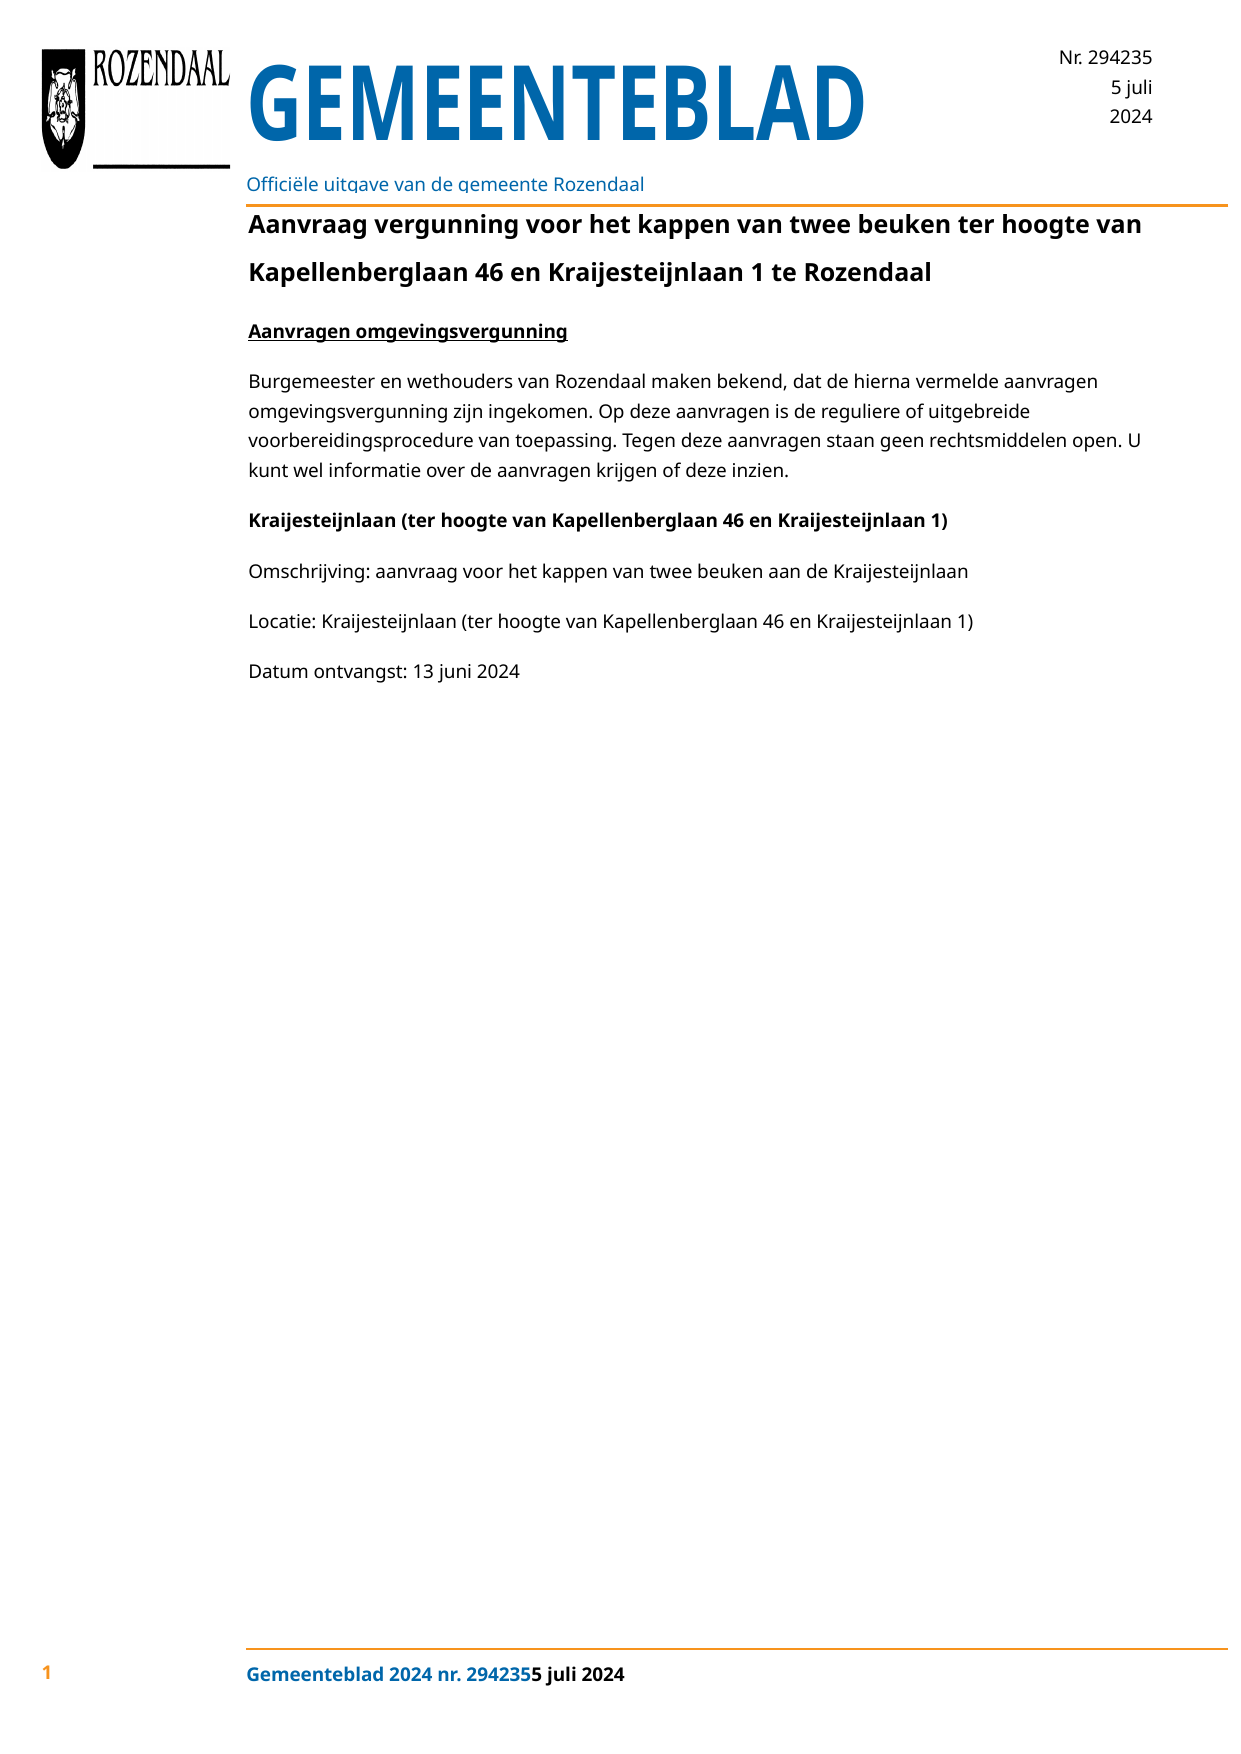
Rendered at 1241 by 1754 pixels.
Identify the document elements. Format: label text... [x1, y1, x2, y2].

text Datum ontvangst: 13 juni 2024 [248, 659, 1152, 684]
text Aanvragen omgevingsvergunning [248, 318, 1152, 344]
text Omschrijving: aanvraag voor het kappen van twee beuken aan de Kraijesteijnlaan [248, 558, 1152, 584]
picture [41, 47, 231, 172]
text Aanvraag vergunning voor het kappen van twee beuken ter hoogte van Kapellenberglaan 46 en Kraijesteijnlaan 1 te Rozendaal [248, 207, 1152, 288]
text Locatie: Kraijesteijnlaan (ter hoogte van Kapellenberglaan 46 en Kraijesteijnlaan 1) [248, 608, 1152, 634]
text Burgemeester en wethouders van Rozendaal maken bekend, dat de hierna vermelde aanvragen omgevingsvergunning zijn ingekomen. Op deze aanvragen is de reguliere of uitgebreide voorbereidingsprocedure van toepassing. Tegen deze aanvragen staan geen rechtsmiddelen open. U kunt wel informatie over de aanvragen krijgen of deze inzien. [248, 368, 1152, 483]
text Kraijesteijnlaan (ter hoogte van Kapellenberglaan 46 en Kraijesteijnlaan 1) [248, 507, 1152, 533]
